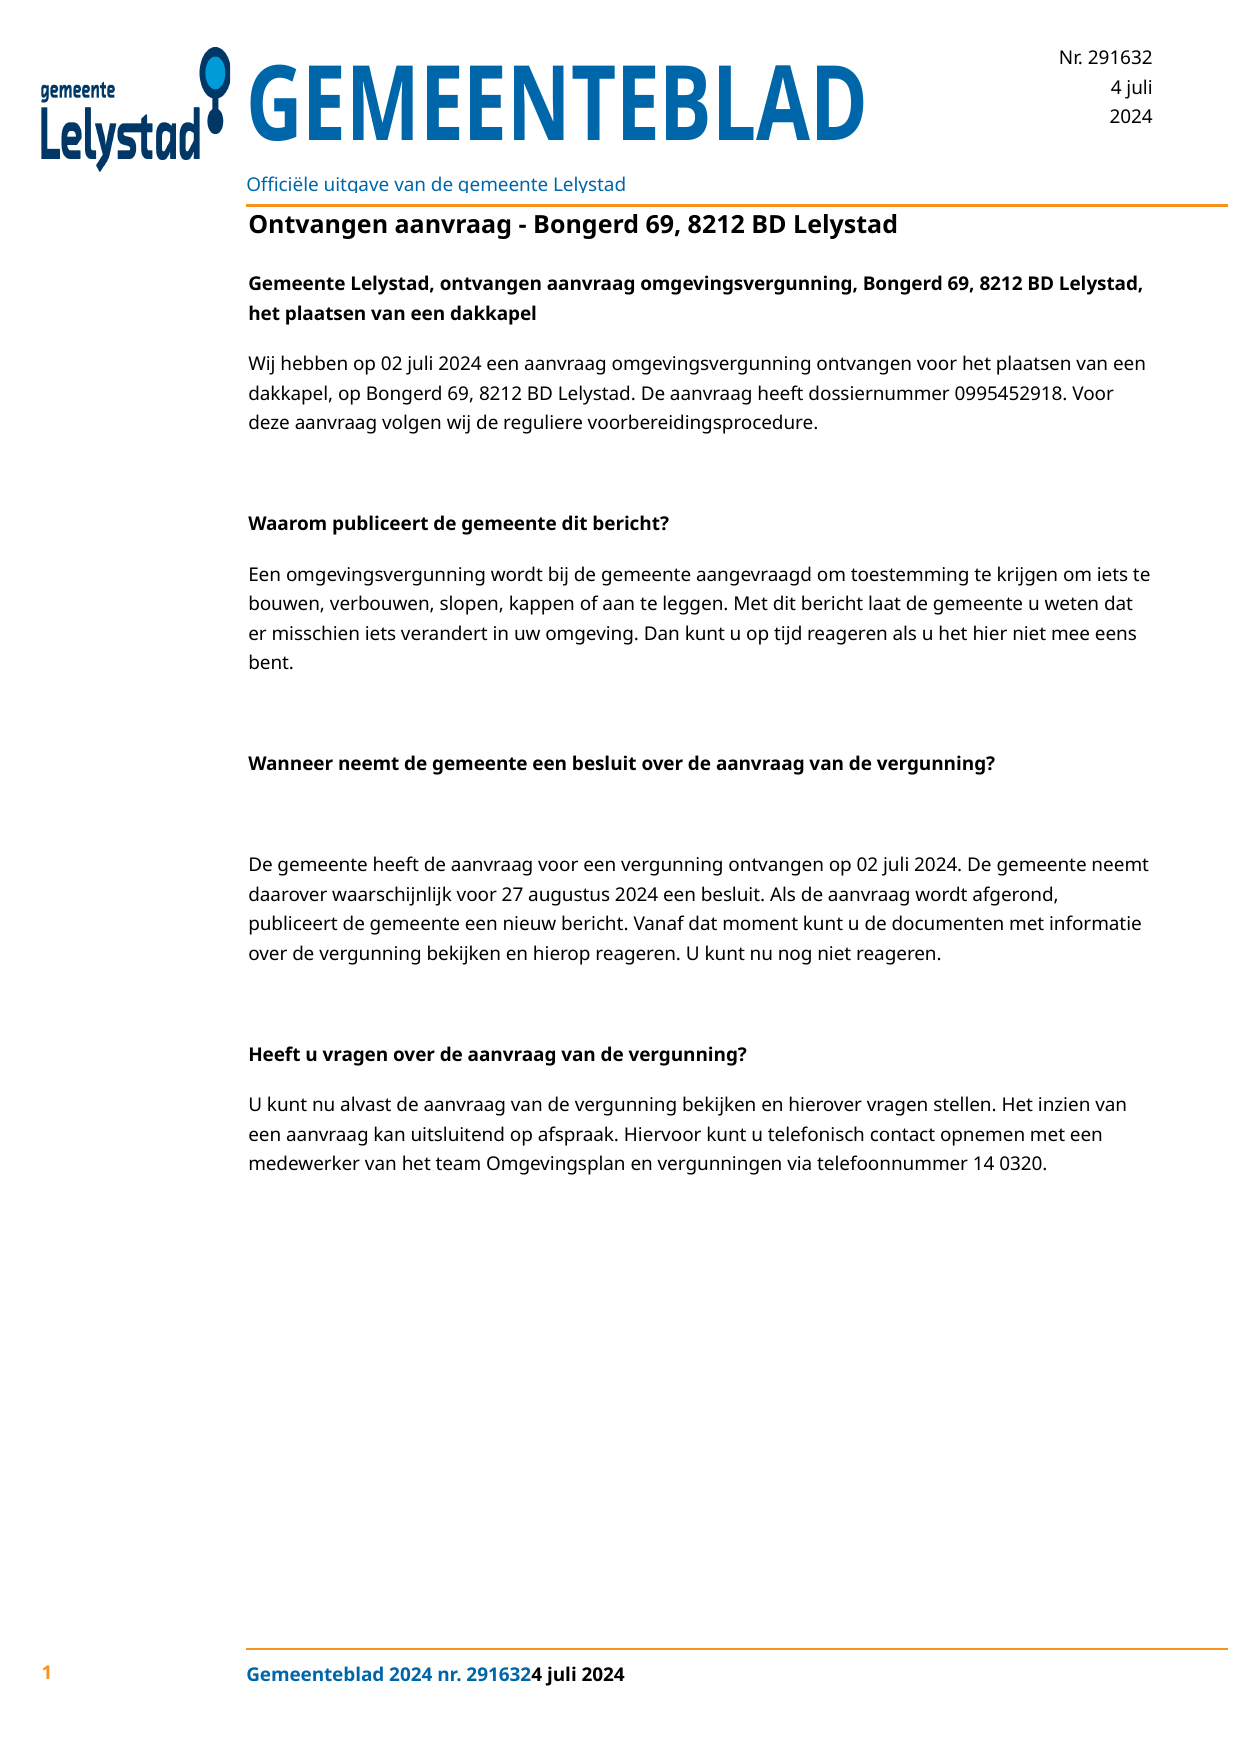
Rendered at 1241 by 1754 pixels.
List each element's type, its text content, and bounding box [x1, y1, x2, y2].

text Waarom publiceert de gemeente dit bericht? [248, 510, 1152, 536]
text Wanneer neemt de gemeente een besluit over de aanvraag van de vergunning? [248, 750, 1152, 776]
text Heeft u vragen over de aanvraag van de vergunning? [248, 1041, 1152, 1066]
picture [41, 47, 231, 172]
text Gemeente Lelystad, ontvangen aanvraag omgevingsvergunning, Bongerd 69, 8212 BD Lelystad, het plaatsen van een dakkapel [248, 270, 1152, 326]
text De gemeente heeft de aanvraag voor een vergunning ontvangen op 02 juli 2024. De gemeente neemt daarover waarschijnlijk voor 27 augustus 2024 een besluit. Als de aanvraag wordt afgerond, publiceert de gemeente een nieuw bericht. Vanaf dat moment kunt u de documenten met informatie over de vergunning bekijken en hierop reageren. U kunt nu nog niet reageren. [248, 851, 1152, 966]
text Ontvangen aanvraag - Bongerd 69, 8212 BD Lelystad [248, 207, 1152, 241]
text U kunt nu alvast de aanvraag van de vergunning bekijken en hierover vragen stellen. Het inzien van een aanvraag kan uitsluitend op afspraak. Hiervoor kunt u telefonisch contact opnemen met een medewerker van het team Omgevingsplan en vergunningen via telefoonnummer 14 0320. [248, 1091, 1152, 1176]
text Een omgevingsvergunning wordt bij de gemeente aangevraagd om toestemming te krijgen om iets te bouwen, verbouwen, slopen, kappen of aan te leggen. Met dit bericht laat de gemeente u weten dat er misschien iets verandert in uw omgeving. Dan kunt u op tijd reageren als u het hier niet mee eens bent. [248, 561, 1152, 675]
text Wij hebben op 02 juli 2024 een aanvraag omgevingsvergunning ontvangen voor het plaatsen van een dakkapel, op Bongerd 69, 8212 BD Lelystad. De aanvraag heeft dossiernummer 0995452918. Voor deze aanvraag volgen wij de reguliere voorbereidingsprocedure. [248, 350, 1152, 435]
